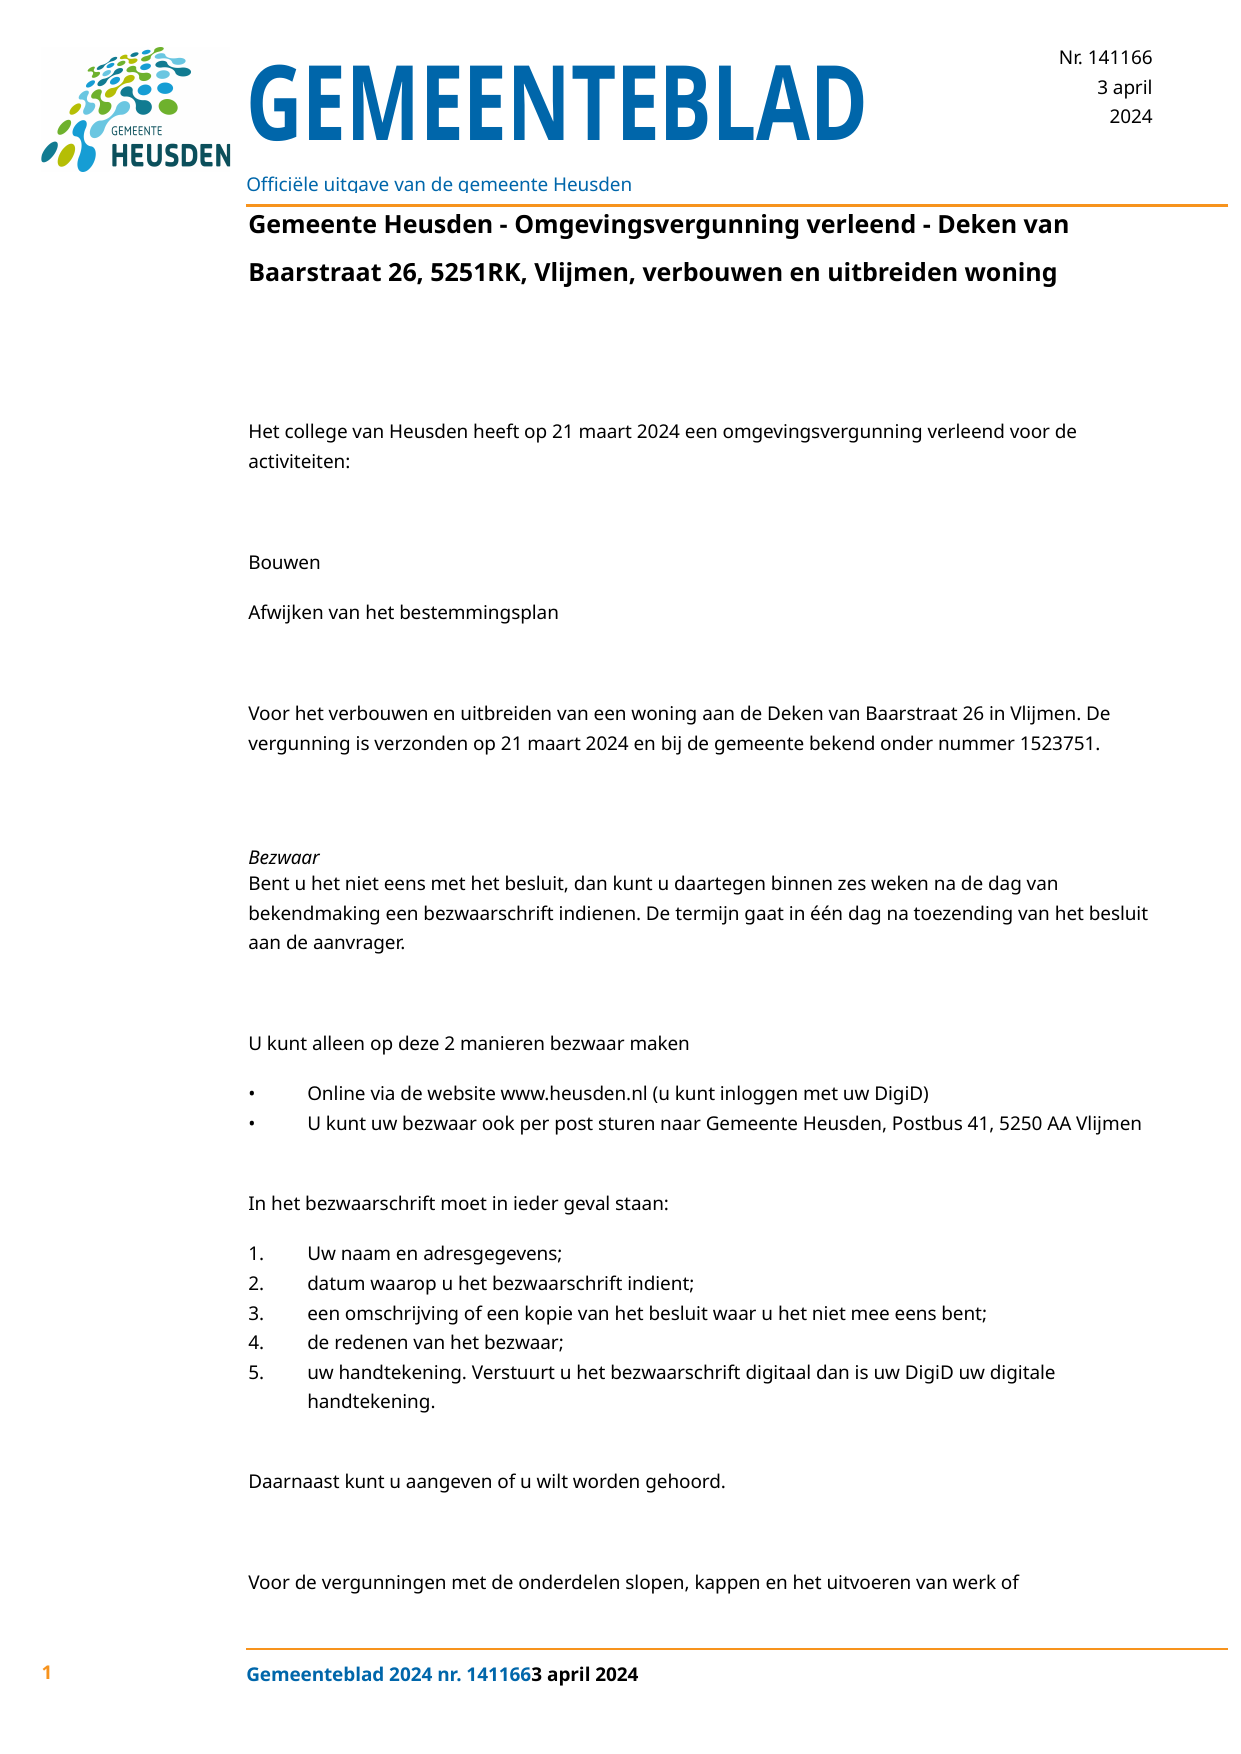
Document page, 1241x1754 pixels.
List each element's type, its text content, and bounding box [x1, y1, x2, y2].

text Daarnaast kunt u aangeven of u wilt worden gehoord. [248, 1468, 1152, 1494]
text Het college van Heusden heeft op 21 maart 2024 een omgevingsvergunning verleend voor de activiteiten: [248, 419, 1152, 474]
text Voor de vergunningen met de onderdelen slopen, kappen en het uitvoeren van werk of [248, 1569, 1152, 1595]
text Bouwen [248, 549, 1152, 575]
list uw handtekening. Verstuurt u het bezwaarschrift digitaal dan is uw DigiD uw digitale handtekening. [248, 1359, 1152, 1414]
list datum waarop u het bezwaarschrift indient; [248, 1270, 1152, 1296]
list U kunt uw bezwaar ook per post sturen naar Gemeente Heusden, Postbus 41, 5250 AA Vlijmen [248, 1110, 1152, 1136]
list Uw naam en adresgegevens; [248, 1241, 1152, 1266]
text Voor het verbouwen en uitbreiden van een woning aan de Deken van Baarstraat 26 in Vlijmen. De vergunning is verzonden op 21 maart 2024 en bij de gemeente bekend onder nummer 1523751. [248, 700, 1152, 756]
list Online via de website www.heusden.nl (u kunt inloggen met uw DigiD) [248, 1081, 1152, 1106]
text Bezwaar [248, 844, 1152, 870]
list de redenen van het bezwaar; [248, 1329, 1152, 1355]
text Bent u het niet eens met het besluit, dan kunt u daartegen binnen zes weken na de dag van bekendmaking een bezwaarschrift indienen. De termijn gaat in één dag na toezending van het besluit aan de aanvrager. [248, 870, 1152, 955]
text U kunt alleen op deze 2 manieren bezwaar maken [248, 1030, 1152, 1056]
text In het bezwaarschrift moet in ieder geval staan: [248, 1190, 1152, 1216]
list een omschrijving of een kopie van het besluit waar u het niet mee eens bent; [248, 1300, 1152, 1325]
text Gemeente Heusden - Omgevingsvergunning verleend - Deken van Baarstraat 26, 5251RK, Vlijmen, verbouwen en uitbreiden woning [248, 207, 1152, 288]
text Afwijken van het bestemmingsplan [248, 599, 1152, 625]
picture [41, 47, 231, 172]
